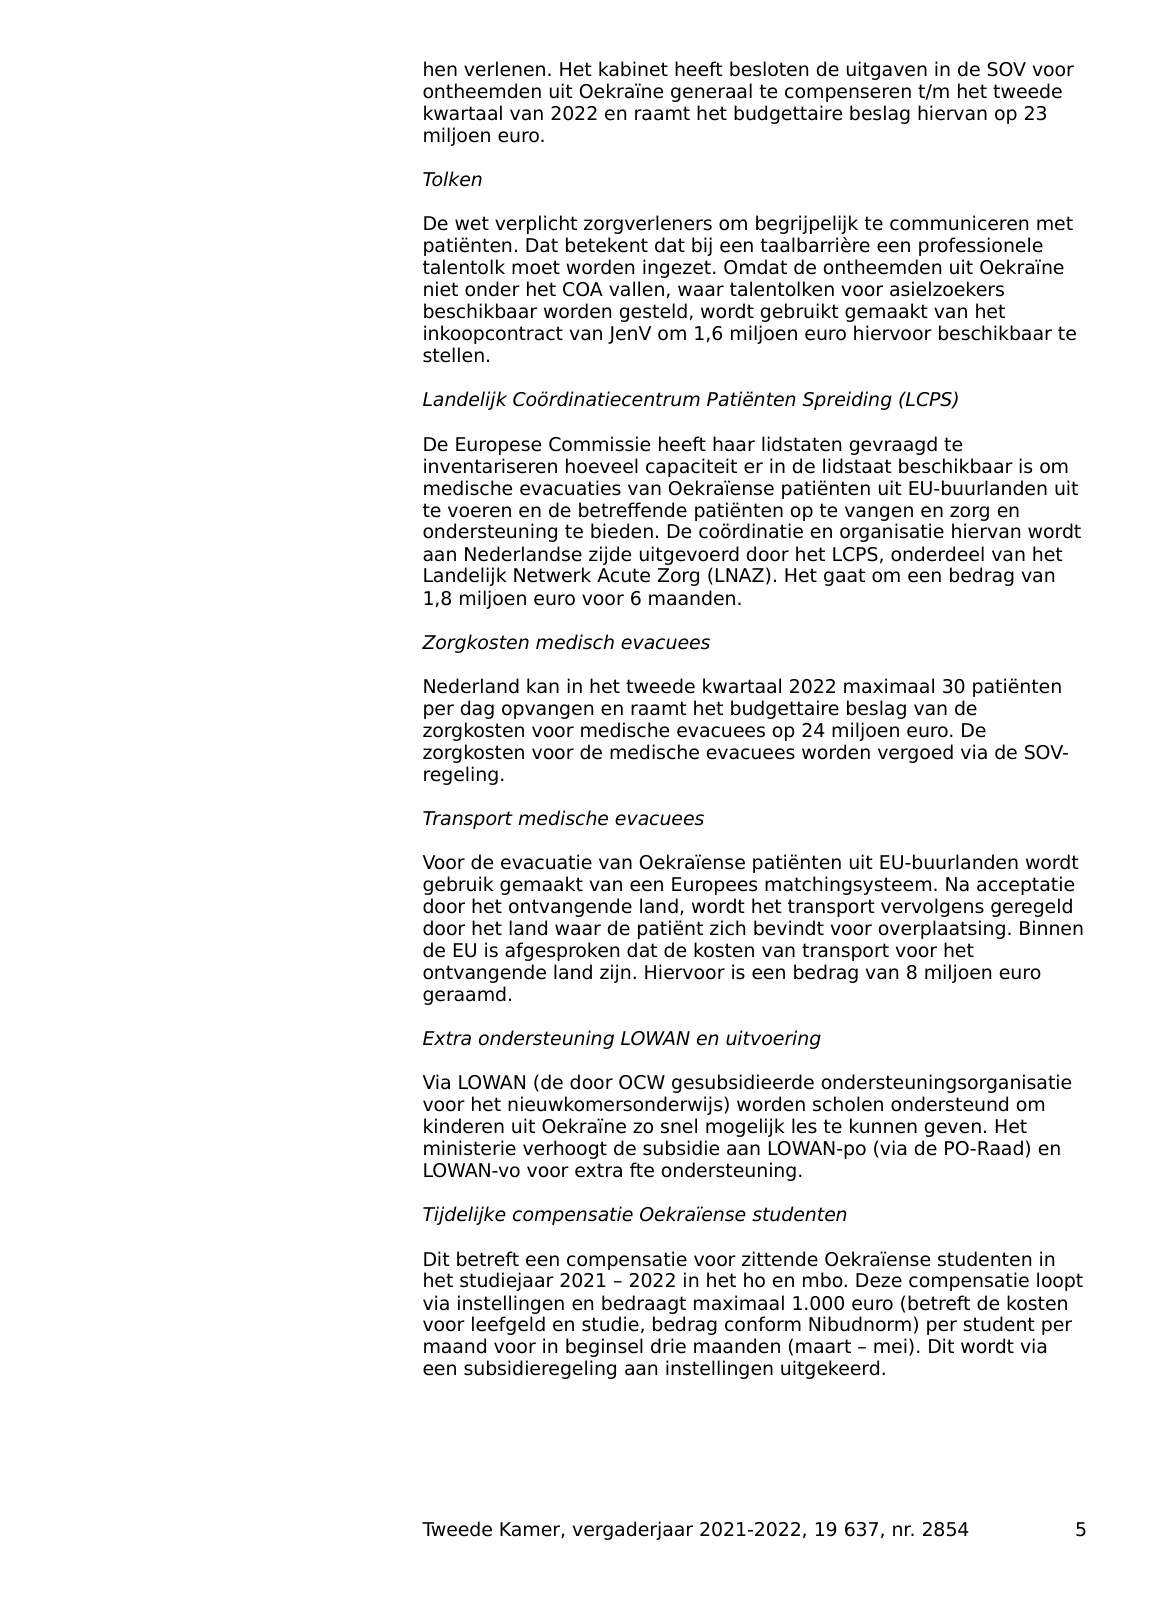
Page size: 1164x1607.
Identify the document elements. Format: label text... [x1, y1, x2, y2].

text hen verlenen. Het kabinet heeft besloten de uitgaven in de SOV voor ontheemden uit Oekraïne generaal te compenseren t/m het tweede kwartaal van 2022 en raamt het budgettaire beslag hiervan op 23 miljoen euro. [422, 59, 1087, 147]
text De wet verplicht zorgverleners om begrijpelijk te communiceren met patiënten. Dat betekent dat bij een taalbarrière een professionele talentolk moet worden ingezet. Omdat de ontheemden uit Oekraïne niet onder het COA vallen, waar talentolken voor asielzoekers beschikbaar worden gesteld, wordt gebruikt gemaakt van het inkoopcontract van JenV om 1,6 miljoen euro hiervoor beschikbaar te stellen. [422, 213, 1087, 367]
subtitle Landelijk Coördinatiecentrum Patiënten Spreiding (LCPS) [422, 389, 1087, 411]
text De Europese Commissie heeft haar lidstaten gevraagd te inventariseren hoeveel capaciteit er in de lidstaat beschikbaar is om medische evacuaties van Oekraïense patiënten uit EU-buurlanden uit te voeren en de betreffende patiënten op te vangen en zorg en ondersteuning te bieden. De coördinatie en organisatie hiervan wordt aan Nederlandse zijde uitgevoerd door het LCPS, onderdeel van het Landelijk Netwerk Acute Zorg (LNAZ). Het gaat om een bedrag van 1,8 miljoen euro voor 6 maanden. [422, 433, 1087, 609]
text Nederland kan in het tweede kwartaal 2022 maximaal 30 patiënten per dag opvangen en raamt het budgettaire beslag van de zorgkosten voor medische evacuees op 24 miljoen euro. De zorgkosten voor de medische evacuees worden vergoed via de SOV-regeling. [422, 676, 1087, 786]
text Via LOWAN (de door OCW gesubsidieerde ondersteuningsorganisatie voor het nieuwkomersonderwijs) worden scholen ondersteund om kinderen uit Oekraïne zo snel mogelijk les te kunnen geven. Het ministerie verhoogt de subsidie aan LOWAN-po (via de PO-Raad) en LOWAN-vo voor extra fte ondersteuning. [422, 1072, 1087, 1182]
subtitle Tolken [422, 169, 1087, 191]
subtitle Tijdelijke compensatie Oekraïense studenten [422, 1204, 1087, 1226]
subtitle Transport medische evacuees [422, 808, 1087, 830]
subtitle Extra ondersteuning LOWAN en uitvoering [422, 1028, 1087, 1050]
subtitle Zorgkosten medisch evacuees [422, 632, 1087, 653]
text Dit betreft een compensatie voor zittende Oekraïense studenten in het studiejaar 2021 – 2022 in het ho en mbo. Deze compensatie loopt via instellingen en bedraagt maximaal 1.000 euro (betreft de kosten voor leefgeld en studie, bedrag conform Nibudnorm) per student per maand voor in beginsel drie maanden (maart – mei). Dit wordt via een subsidieregeling aan instellingen uitgekeerd. [422, 1248, 1087, 1380]
text Voor de evacuatie van Oekraïense patiënten uit EU-buurlanden wordt gebruik gemaakt van een Europees matchingsysteem. Na acceptatie door het ontvangende land, wordt het transport vervolgens geregeld door het land waar de patiënt zich bevindt voor overplaatsing. Binnen de EU is afgesproken dat de kosten van transport voor het ontvangende land zijn. Hiervoor is een bedrag van 8 miljoen euro geraamd. [422, 852, 1087, 1006]
